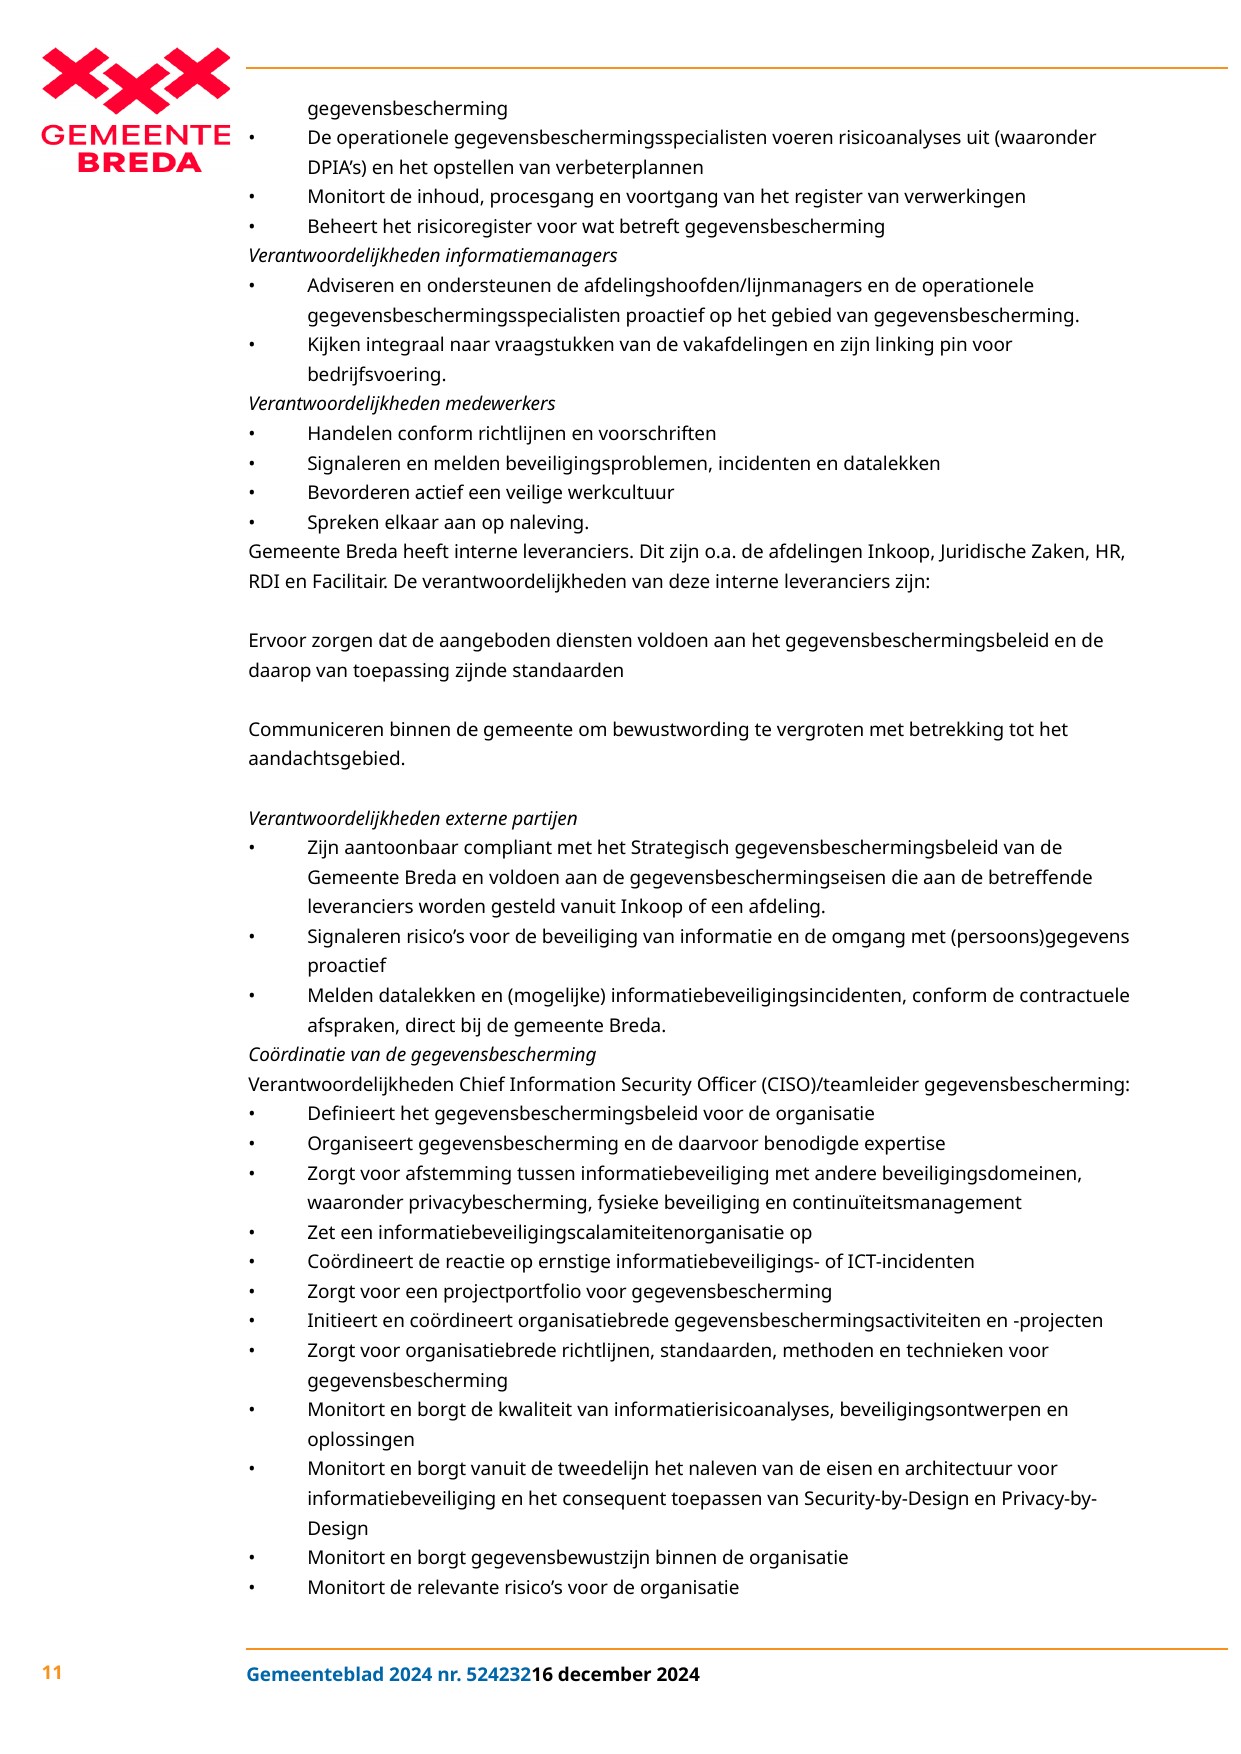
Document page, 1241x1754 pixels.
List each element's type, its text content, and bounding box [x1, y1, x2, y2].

list Definieert het gegevensbeschermingsbeleid voor de organisatie [248, 1101, 1152, 1126]
list Spreken elkaar aan op naleving. [248, 509, 1152, 535]
text Communiceren binnen de gemeente om bewustwording te vergroten met betrekking tot het aandachtsgebied. [248, 716, 1152, 771]
list Melden datalekken en (mogelijke) informatiebeveiligingsincidenten, conform de contractuele afspraken, direct bij de gemeente Breda. [248, 982, 1152, 1038]
list Zet een informatiebeveiligingscalamiteitenorganisatie op [248, 1219, 1152, 1245]
list Adviseren en ondersteunen de afdelingshoofden/lijnmanagers en de operationele gegevensbeschermingsspecialisten proactief op het gebied van gegevensbescherming. [248, 272, 1152, 328]
list Signaleren en melden beveiligingsproblemen, incidenten en datalekken [248, 450, 1152, 476]
list Zijn aantoonbaar compliant met het Strategisch gegevensbeschermingsbeleid van de Gemeente Breda en voldoen aan de gegevensbeschermingseisen die aan de betreffende leveranciers worden gesteld vanuit Inkoop of een afdeling. [248, 834, 1152, 919]
text Gemeente Breda heeft interne leveranciers. Dit zijn o.a. de afdelingen Inkoop, Juridische Zaken, HR, RDI en Facilitair. De verantwoordelijkheden van deze interne leveranciers zijn: [248, 538, 1152, 594]
list Handelen conform richtlijnen en voorschriften [248, 420, 1152, 446]
text Verantwoordelijkheden externe partijen [248, 805, 1152, 831]
list Zorgt voor organisatiebrede richtlijnen, standaarden, methoden en technieken voor gegevensbescherming [248, 1337, 1152, 1393]
list Monitort de inhoud, procesgang en voortgang van het register van verwerkingen [248, 183, 1152, 209]
list Signaleren risico’s voor de beveiliging van informatie en de omgang met (persoons)gegevens proactief [248, 923, 1152, 978]
text Verantwoordelijkheden medewerkers [248, 391, 1152, 416]
text Verantwoordelijkheden informatiemanagers [248, 243, 1152, 268]
list Monitort en borgt de kwaliteit van informatierisicoanalyses, beveiligingsontwerpen en oplossingen [248, 1396, 1152, 1452]
list Beheert het risicoregister voor wat betreft gegevensbescherming [248, 213, 1152, 239]
list Initieert en coördineert organisatiebrede gegevensbeschermingsactiviteiten en -projecten [248, 1308, 1152, 1333]
list Bevorderen actief een veilige werkcultuur [248, 479, 1152, 505]
list De operationele gegevensbeschermingsspecialisten voeren risicoanalyses uit (waaronder DPIA’s) en het opstellen van verbeterplannen [248, 124, 1152, 180]
list Coördineert de reactie op ernstige informatiebeveiligings- of ICT-incidenten [248, 1248, 1152, 1274]
text Verantwoordelijkheden Chief Information Security Officer (CISO)/teamleider gegevensbescherming: [248, 1071, 1152, 1097]
picture [41, 47, 231, 172]
list Organiseert gegevensbescherming en de daarvoor benodigde expertise [248, 1130, 1152, 1156]
list Kijken integraal naar vraagstukken van de vakafdelingen en zijn linking pin voor bedrijfsvoering. [248, 331, 1152, 387]
list Zorgt voor een projectportfolio voor gegevensbescherming [248, 1278, 1152, 1304]
list gegevensbescherming [248, 95, 1152, 121]
text Ervoor zorgen dat de aangeboden diensten voldoen aan het gegevensbeschermingsbeleid en de daarop van toepassing zijnde standaarden [248, 627, 1152, 683]
list Zorgt voor afstemming tussen informatiebeveiliging met andere beveiligingsdomeinen, waaronder privacybescherming, fysieke beveiliging en continuïteitsmanagement [248, 1160, 1152, 1215]
text Coördinatie van de gegevensbescherming [248, 1041, 1152, 1067]
list Monitort en borgt vanuit de tweedelijn het naleven van de eisen en architectuur voor informatiebeveiliging en het consequent toepassen van Security-by-Design en Privacy-by-Design [248, 1456, 1152, 1541]
list Monitort de relevante risico’s voor de organisatie [248, 1574, 1152, 1600]
list Monitort en borgt gegevensbewustzijn binnen de organisatie [248, 1544, 1152, 1570]
